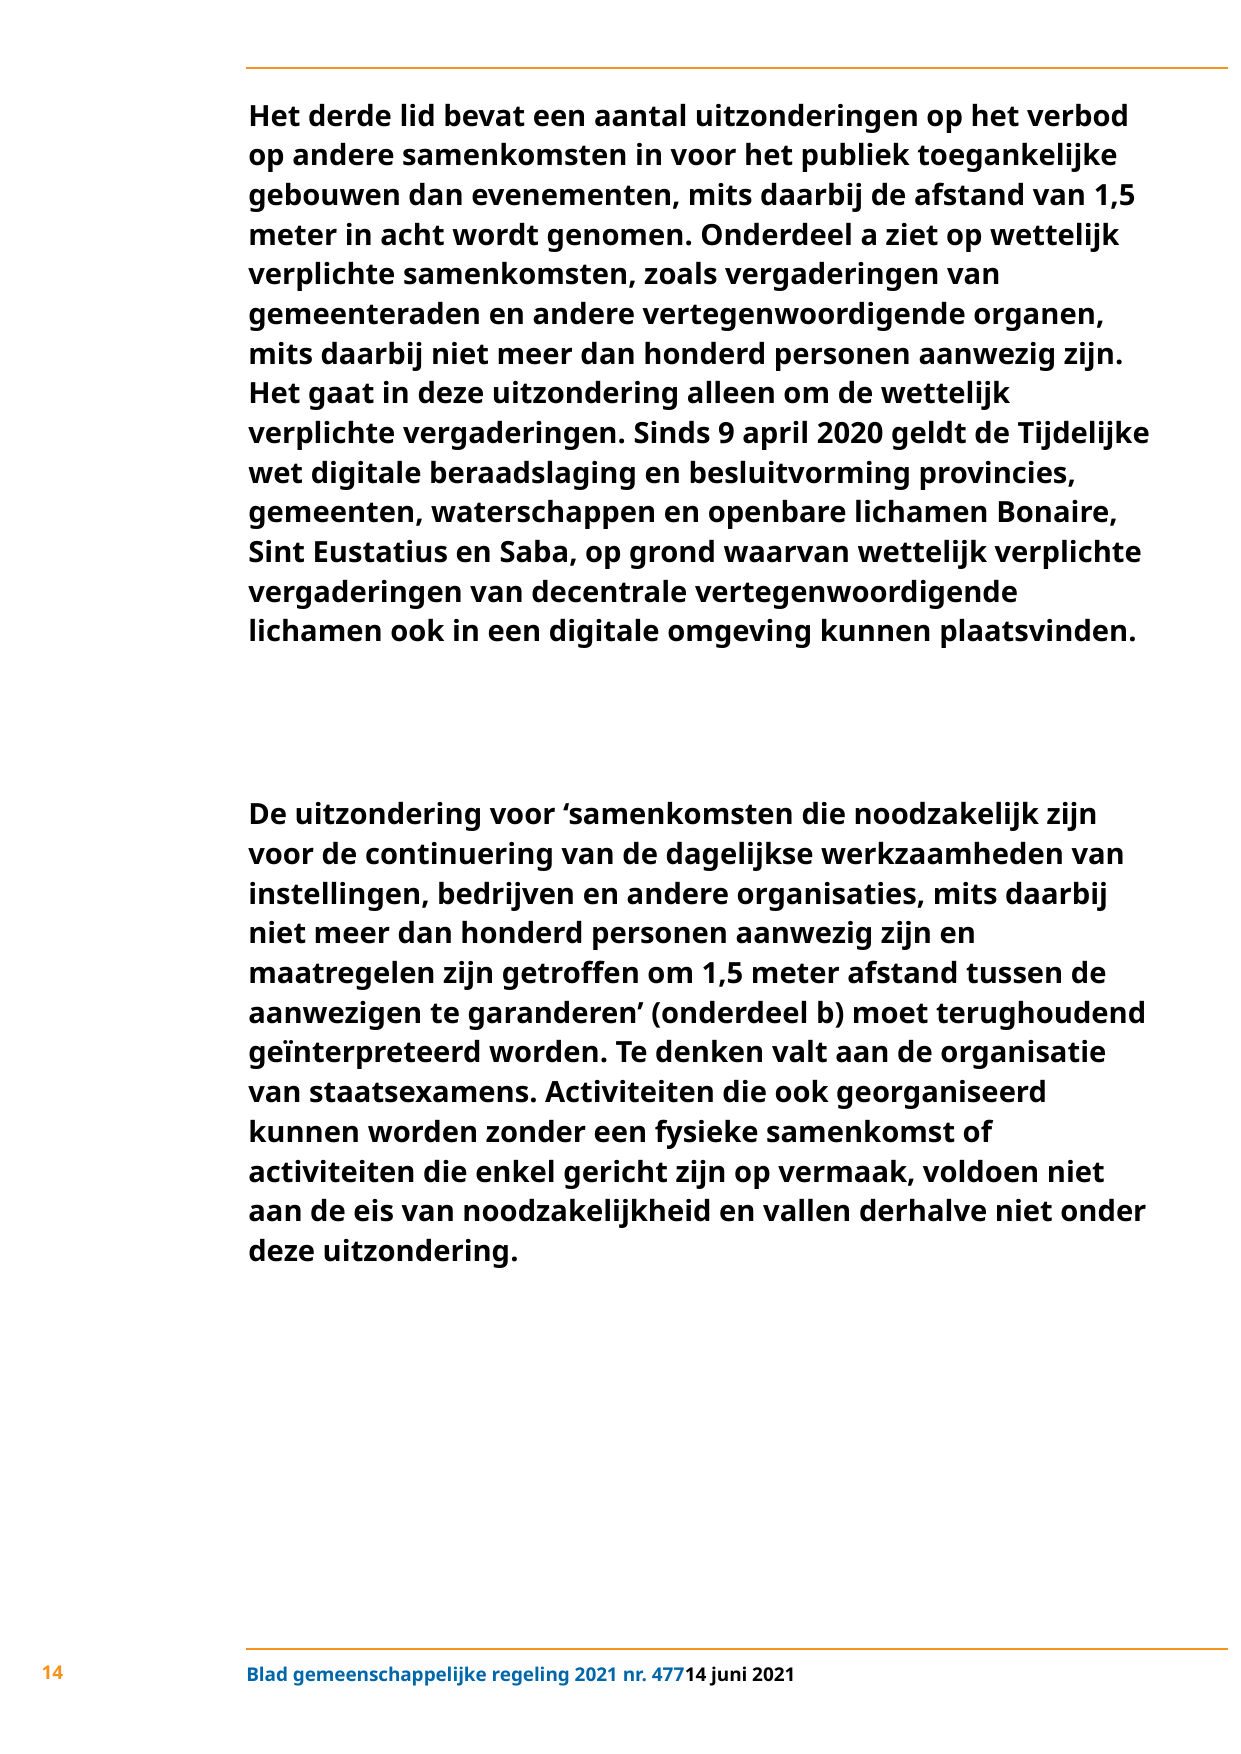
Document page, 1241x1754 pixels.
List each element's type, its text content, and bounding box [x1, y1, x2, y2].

text De uitzondering voor ‘samenkomsten die noodzakelijk zijn voor de continuering van de dagelijkse werkzaamheden van instellingen, bedrijven en andere organisaties, mits daarbij niet meer dan honderd personen aanwezig zijn en maatregelen zijn getroffen om 1,5 meter afstand tussen de aanwezigen te garanderen’ (onderdeel b) moet terughoudend geïnterpreteerd worden. Te denken valt aan de organisatie van staatsexamens. Activiteiten die ook georganiseerd kunnen worden zonder een fysieke samenkomst of activiteiten die enkel gericht zijn op vermaak, voldoen niet aan de eis van noodzakelijkheid en vallen derhalve niet onder deze uitzondering. [248, 794, 1152, 1270]
text Het derde lid bevat een aantal uitzonderingen op het verbod op andere samenkomsten in voor het publiek toegankelijke gebouwen dan evenementen, mits daarbij de afstand van 1,5 meter in acht wordt genomen. Onderdeel a ziet op wettelijk verplichte samenkomsten, zoals vergaderingen van gemeenteraden en andere vertegenwoordigende organen, mits daarbij niet meer dan honderd personen aanwezig zijn. Het gaat in deze uitzondering alleen om de wettelijk verplichte vergaderingen. Sinds 9 april 2020 geldt de Tijdelijke wet digitale beraadslaging en besluitvorming provincies, gemeenten, waterschappen en openbare lichamen Bonaire, Sint Eustatius en Saba, op grond waarvan wettelijk verplichte vergaderingen van decentrale vertegenwoordigende lichamen ook in een digitale omgeving kunnen plaatsvinden. [248, 95, 1152, 650]
picture [41, 47, 231, 172]
